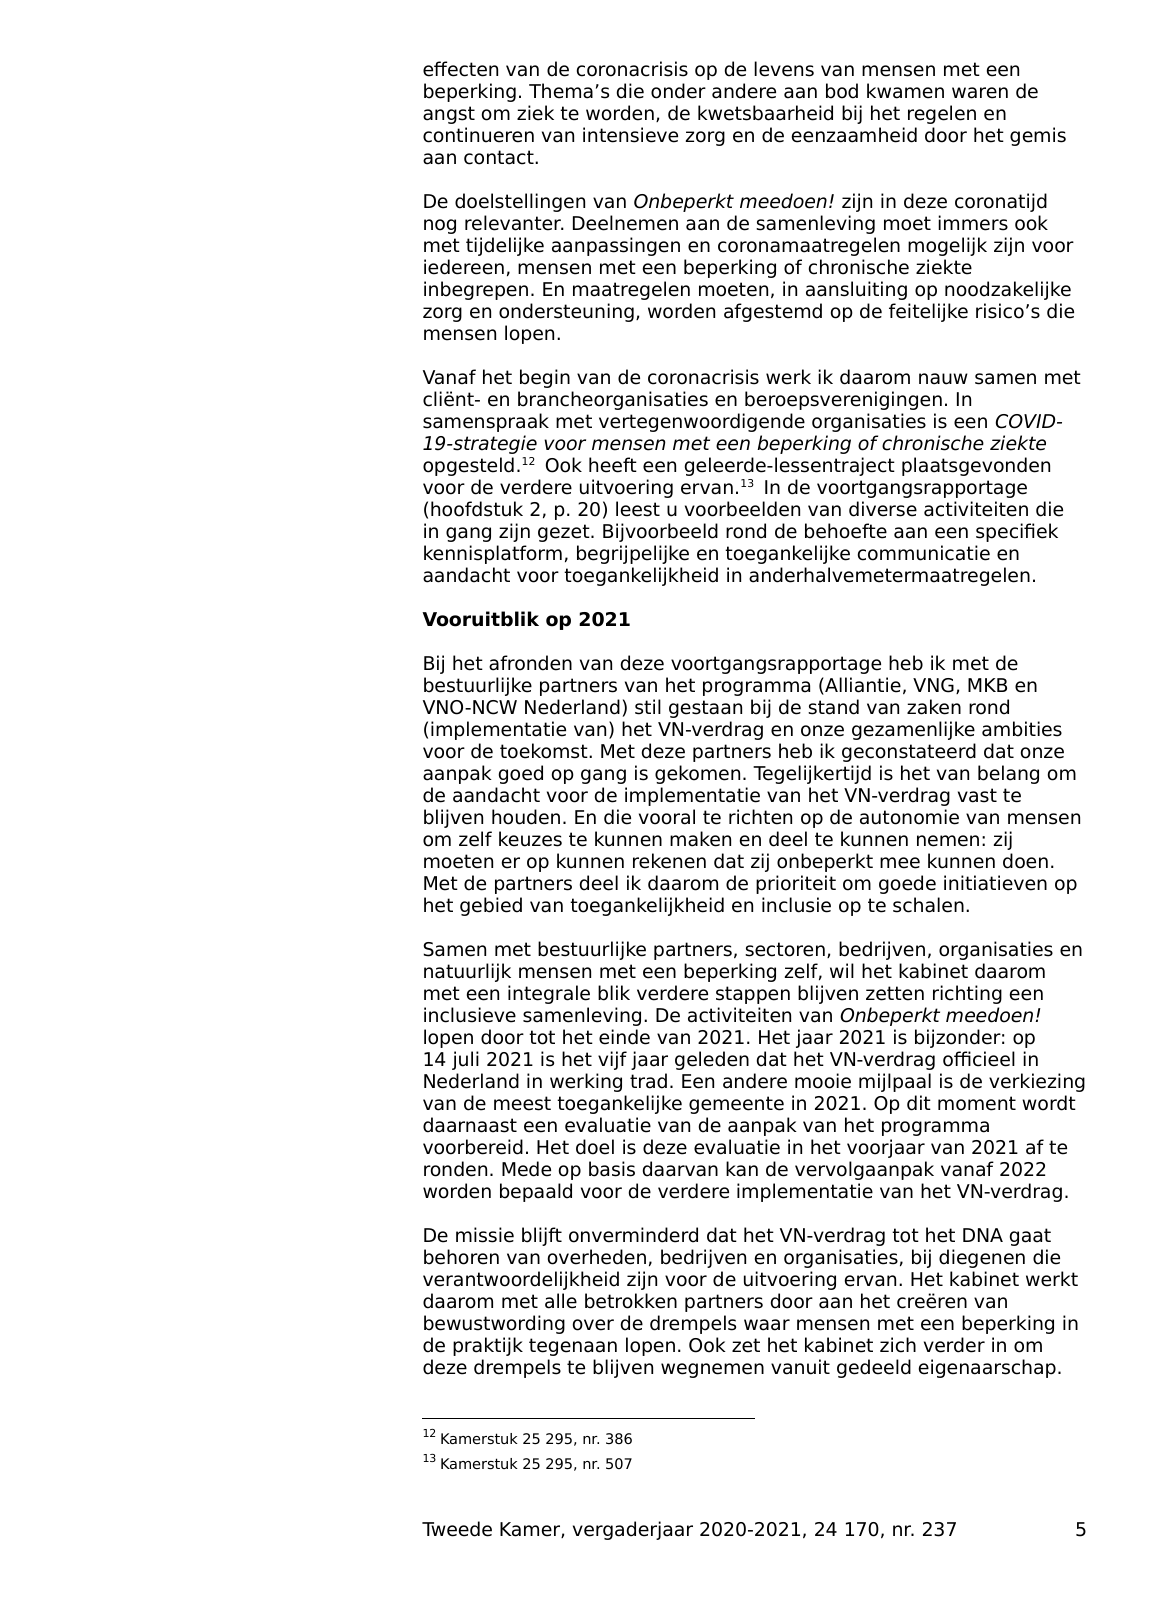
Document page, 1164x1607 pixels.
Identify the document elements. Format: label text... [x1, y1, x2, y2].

text effecten van de coronacrisis op de levens van mensen met een beperking. Thema’s die onder andere aan bod kwamen waren de angst om ziek te worden, de kwetsbaarheid bij het regelen en continueren van intensieve zorg en de eenzaamheid door het gemis aan contact. [422, 59, 1087, 169]
text Kamerstuk 25 295, nr. 507 [422, 1452, 1087, 1474]
text Vanaf het begin van de coronacrisis werk ik daarom nauw samen met cliënt- en brancheorganisaties en beroepsverenigingen. In samenspraak met vertegenwoordigende organisaties is een COVID-19-strategie voor mensen met een beperking of chronische ziekte opgesteld. Ook heeft een geleerde-lessentraject plaatsgevonden voor de verdere uitvoering ervan. In de voortgangsrapportage (hoofdstuk 2, p. 20) leest u voorbeelden van diverse activiteiten die in gang zijn gezet. Bijvoorbeeld rond de behoefte aan een specifiek kennisplatform, begrijpelijke en toegankelijke communicatie en aandacht voor toegankelijkheid in anderhalvemetermaatregelen. [422, 367, 1087, 587]
text Kamerstuk 25 295, nr. 386 [422, 1427, 1087, 1449]
text De missie blijft onverminderd dat het VN-verdrag tot het DNA gaat behoren van overheden, bedrijven en organisaties, bij diegenen die verantwoordelijkheid zijn voor de uitvoering ervan. Het kabinet werkt daarom met alle betrokken partners door aan het creëren van bewustwording over de drempels waar mensen met een beperking in de praktijk tegenaan lopen. Ook zet het kabinet zich verder in om deze drempels te blijven wegnemen vanuit gedeeld eigenaarschap. [422, 1225, 1087, 1379]
subtitle Vooruitblik op 2021 [422, 609, 1087, 631]
text De doelstellingen van Onbeperkt meedoen! zijn in deze coronatijd nog relevanter. Deelnemen aan de samenleving moet immers ook met tijdelijke aanpassingen en coronamaatregelen mogelijk zijn voor iedereen, mensen met een beperking of chronische ziekte inbegrepen. En maatregelen moeten, in aansluiting op noodzakelijke zorg en ondersteuning, worden afgestemd op de feitelijke risico’s die mensen lopen. [422, 191, 1087, 345]
text Samen met bestuurlijke partners, sectoren, bedrijven, organisaties en natuurlijk mensen met een beperking zelf, wil het kabinet daarom met een integrale blik verdere stappen blijven zetten richting een inclusieve samenleving. De activiteiten van Onbeperkt meedoen! lopen door tot het einde van 2021. Het jaar 2021 is bijzonder: op 14 juli 2021 is het vijf jaar geleden dat het VN-verdrag officieel in Nederland in werking trad. Een andere mooie mijlpaal is de verkiezing van de meest toegankelijke gemeente in 2021. Op dit moment wordt daarnaast een evaluatie van de aanpak van het programma voorbereid. Het doel is deze evaluatie in het voorjaar van 2021 af te ronden. Mede op basis daarvan kan de vervolgaanpak vanaf 2022 worden bepaald voor de verdere implementatie van het VN-verdrag. [422, 939, 1087, 1203]
text Bij het afronden van deze voortgangsrapportage heb ik met de bestuurlijke partners van het programma (Alliantie, VNG, MKB en VNO-NCW Nederland) stil gestaan bij de stand van zaken rond (implementatie van) het VN-verdrag en onze gezamenlijke ambities voor de toekomst. Met deze partners heb ik geconstateerd dat onze aanpak goed op gang is gekomen. Tegelijkertijd is het van belang om de aandacht voor de implementatie van het VN-verdrag vast te blijven houden. En die vooral te richten op de autonomie van mensen om zelf keuzes te kunnen maken en deel te kunnen nemen: zij moeten er op kunnen rekenen dat zij onbeperkt mee kunnen doen. Met de partners deel ik daarom de prioriteit om goede initiatieven op het gebied van toegankelijkheid en inclusie op te schalen. [422, 653, 1087, 917]
